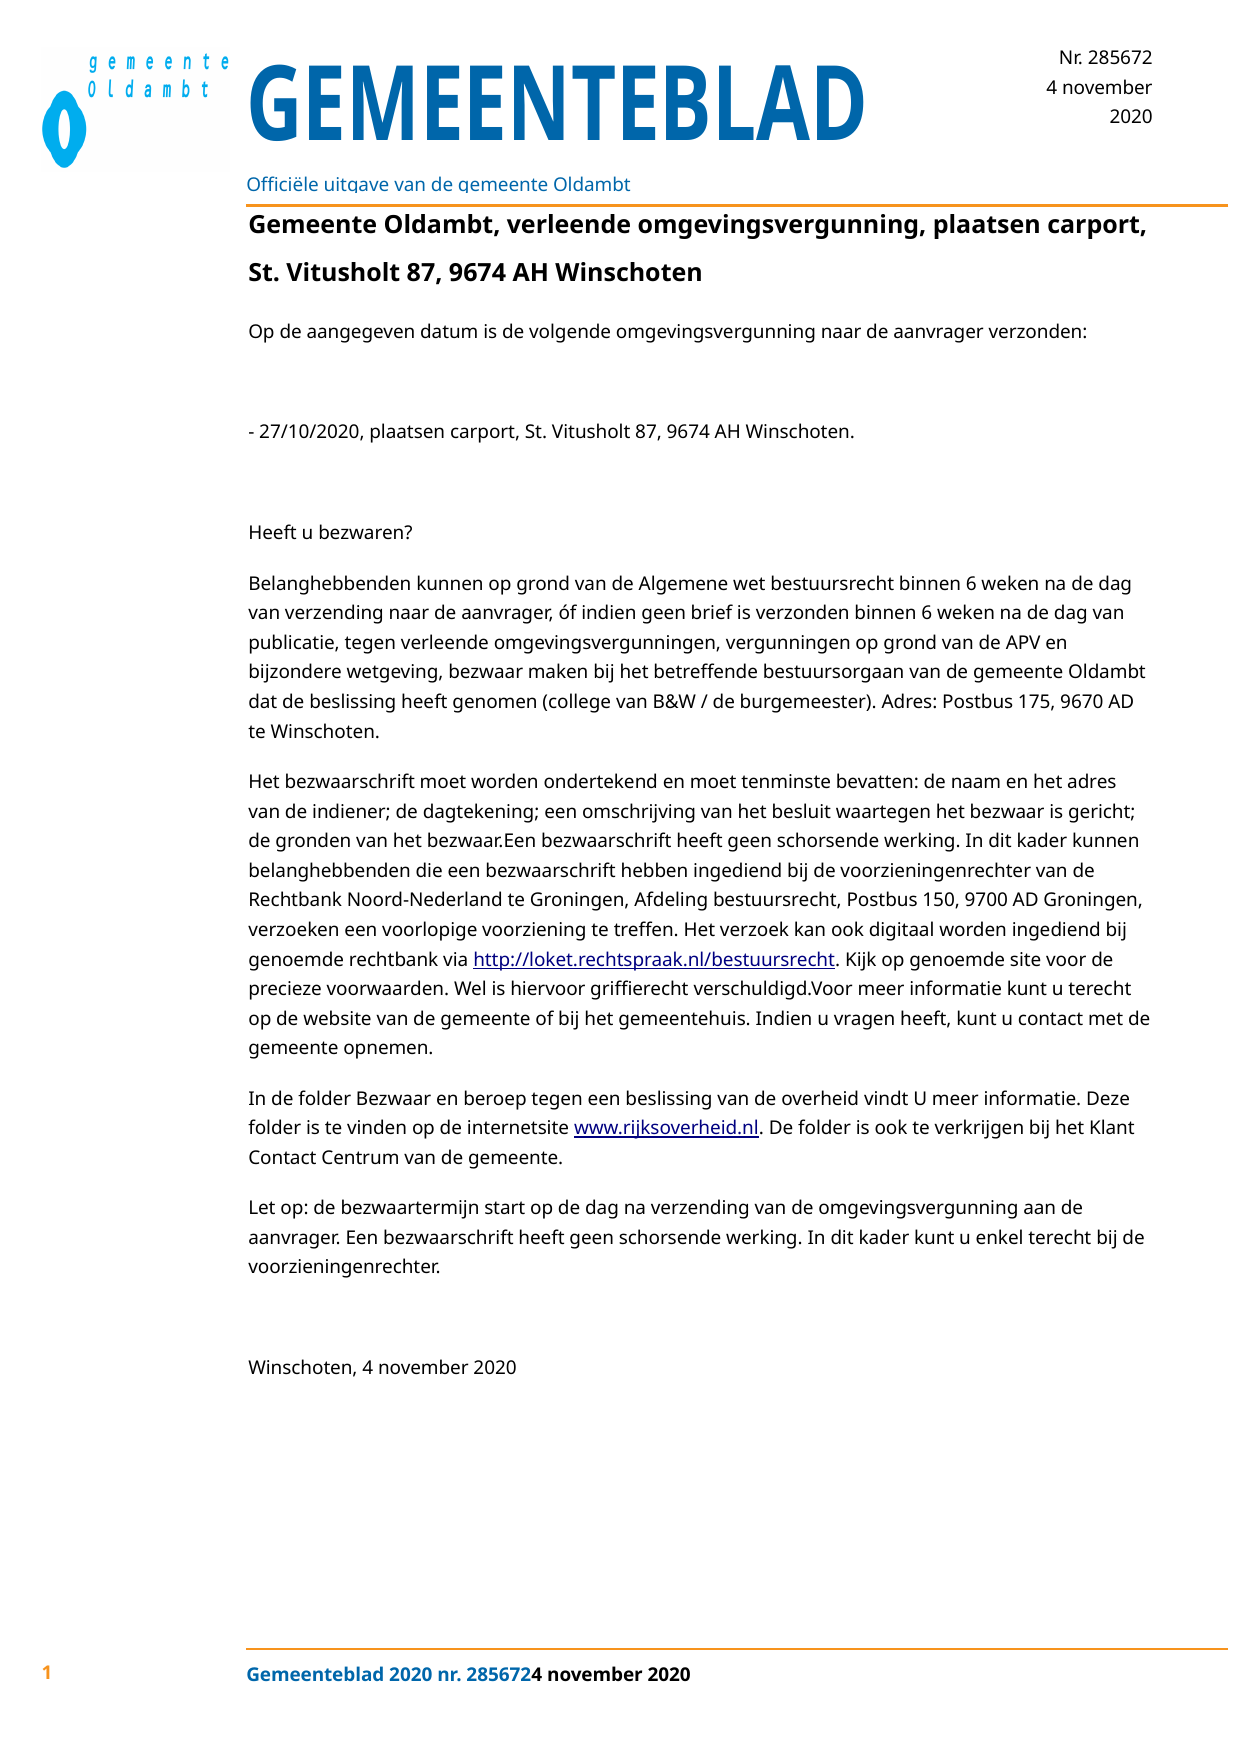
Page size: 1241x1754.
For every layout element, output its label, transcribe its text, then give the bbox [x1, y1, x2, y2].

text Het bezwaarschrift moet worden ondertekend en moet tenminste bevatten: de naam en het adres van de indiener; de dagtekening; een omschrijving van het besluit waartegen het bezwaar is gericht; de gronden van het bezwaar.Een bezwaarschrift heeft geen schorsende werking. In dit kader kunnen belanghebbenden die een bezwaarschrift hebben ingediend bij de voorzieningenrechter van de Rechtbank Noord-Nederland te Groningen, Afdeling bestuursrecht, Postbus 150, 9700 AD Groningen, verzoeken een voorlopige voorziening te treffen. Het verzoek kan ook digitaal worden ingediend bij genoemde rechtbank via http://loket.rechtspraak.nl/bestuursrecht. Kijk op genoemde site voor de precieze voorwaarden. Wel is hiervoor griffierecht verschuldigd.Voor meer informatie kunt u terecht op de website van de gemeente of bij het gemeentehuis. Indien u vragen heeft, kunt u contact met de gemeente opnemen. [248, 768, 1152, 1060]
text Gemeente Oldambt, verleende omgevingsvergunning, plaatsen carport, St. Vitusholt 87, 9674 AH Winschoten [248, 207, 1152, 288]
text In de folder Bezwaar en beroep tegen een beslissing van de overheid vindt U meer informatie. Deze folder is te vinden op de internetsite www.rijksoverheid.nl. De folder is ook te verkrijgen bij het Klant Contact Centrum van de gemeente. [248, 1085, 1152, 1170]
text Winschoten, 4 november 2020 [248, 1354, 1152, 1380]
picture [41, 47, 231, 172]
text Op de aangegeven datum is de volgende omgevingsvergunning naar de aanvrager verzonden: [248, 318, 1152, 344]
text Belanghebbenden kunnen op grond van de Algemene wet bestuursrecht binnen 6 weken na de dag van verzending naar de aanvrager, óf indien geen brief is verzonden binnen 6 weken na de dag van publicatie, tegen verleende omgevingsvergunningen, vergunningen op grond van de APV en bijzondere wetgeving, bezwaar maken bij het betreffende bestuursorgaan van de gemeente Oldambt dat de beslissing heeft genomen (college van B&W / de burgemeester). Adres: Postbus 175, 9670 AD te Winschoten. [248, 570, 1152, 744]
text - 27/10/2020, plaatsen carport, St. Vitusholt 87, 9674 AH Winschoten. [248, 419, 1152, 444]
text Heeft u bezwaren? [248, 519, 1152, 545]
text Let op: de bezwaartermijn start op de dag na verzending van de omgevingsvergunning aan de aanvrager. Een bezwaarschrift heeft geen schorsende werking. In dit kader kunt u enkel terecht bij de voorzieningenrechter. [248, 1194, 1152, 1279]
